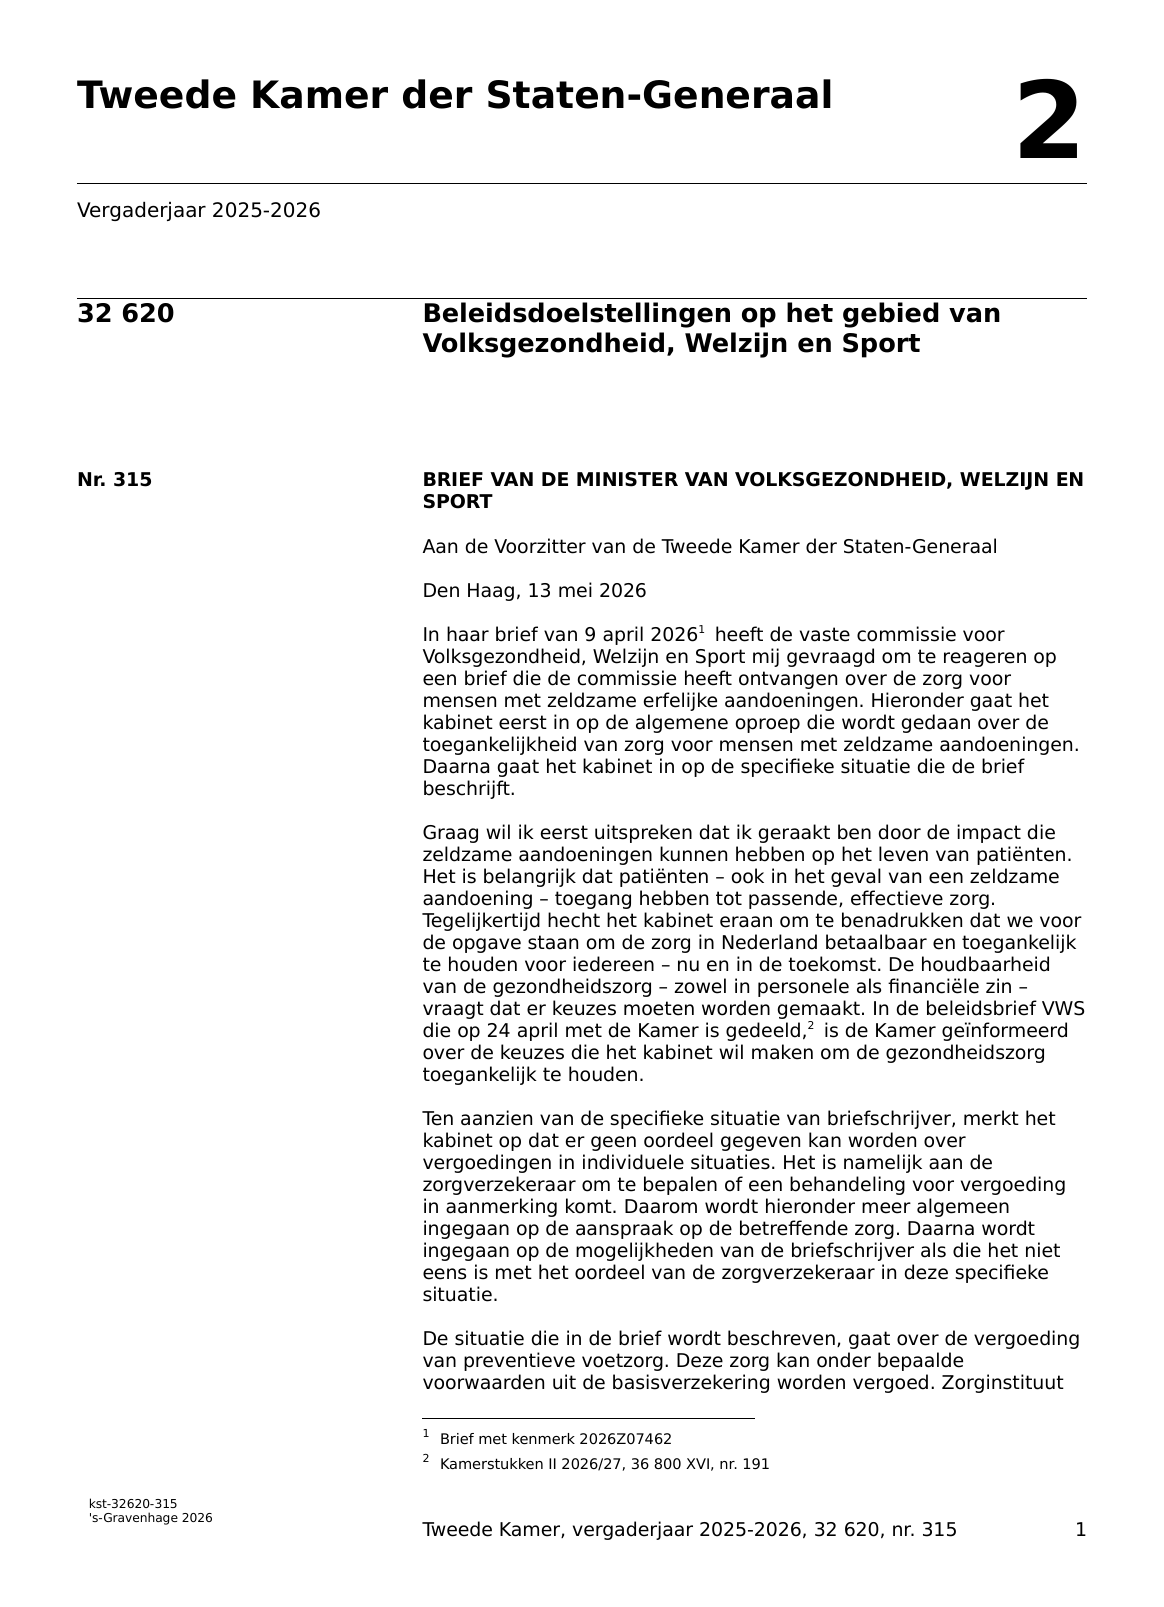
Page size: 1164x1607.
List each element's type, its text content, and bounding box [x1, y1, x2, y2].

subtitle Nr. 315 BRIEF VAN DE MINISTER VAN VOLKSGEZONDHEID, WELZIJN EN SPORT [77, 469, 1087, 513]
text Brief met kenmerk 2026Z07462 [422, 1427, 1087, 1449]
table_header Tweede Kamer der Staten-Generaal [77, 59, 886, 183]
text Den Haag, 13 mei 2026 [422, 580, 1087, 602]
subtitle 32 620 Beleidsdoelstellingen op het gebied van Volksgezondheid, Welzijn en Sport [77, 299, 1087, 358]
text 's-Gravenhage 2026 [88, 1511, 323, 1525]
text Kamerstukken II 2026/27, 36 800 XVI, nr. 191 [422, 1452, 1087, 1474]
table_cell Vergaderjaar 2025-2026 [77, 184, 1087, 298]
text Aan de Voorzitter van de Tweede Kamer der Staten-Generaal [422, 536, 1087, 557]
table_header 2 [886, 59, 1087, 183]
text Graag wil ik eerst uitspreken dat ik geraakt ben door de impact die zeldzame aandoeningen kunnen hebben op het leven van patiënten. Het is belangrijk dat patiënten – ook in het geval van een zeldzame aandoening – toegang hebben tot passende, effectieve zorg. Tegelijkertijd hecht het kabinet eraan om te benadrukken dat we voor de opgave staan om de zorg in Nederland betaalbaar en toegankelijk te houden voor iedereen – nu en in de toekomst. De houdbaarheid van de gezondheidszorg – zowel in personele als financiële zin – vraagt dat er keuzes moeten worden gemaakt. In de beleidsbrief VWS die op 24 april met de Kamer is gedeeld, is de Kamer geïnformeerd over de keuzes die het kabinet wil maken om de gezondheidszorg toegankelijk te houden. [422, 822, 1087, 1086]
text Ten aanzien van de specifieke situatie van briefschrijver, merkt het kabinet op dat er geen oordeel gegeven kan worden over vergoedingen in individuele situaties. Het is namelijk aan de zorgverzekeraar om te bepalen of een behandeling voor vergoeding in aanmerking komt. Daarom wordt hieronder meer algemeen ingegaan op de aanspraak op de betreffende zorg. Daarna wordt ingegaan op de mogelijkheden van de briefschrijver als die het niet eens is met het oordeel van de zorgverzekeraar in deze specifieke situatie. [422, 1108, 1087, 1306]
text In haar brief van 9 april 2026 heeft de vaste commissie voor Volksgezondheid, Welzijn en Sport mij gevraagd om te reageren op een brief die de commissie heeft ontvangen over de zorg voor mensen met zeldzame erfelijke aandoeningen. Hieronder gaat het kabinet eerst in op de algemene oproep die wordt gedaan over de toegankelijkheid van zorg voor mensen met zeldzame aandoeningen. Daarna gaat het kabinet in op de specifieke situatie die de brief beschrijft. [422, 624, 1087, 800]
text kst-32620-315 [88, 1497, 323, 1511]
text De situatie die in de brief wordt beschreven, gaat over de vergoeding van preventieve voetzorg. Deze zorg kan onder bepaalde voorwaarden uit de basisverzekering worden vergoed. Zorginstituut [422, 1328, 1087, 1394]
